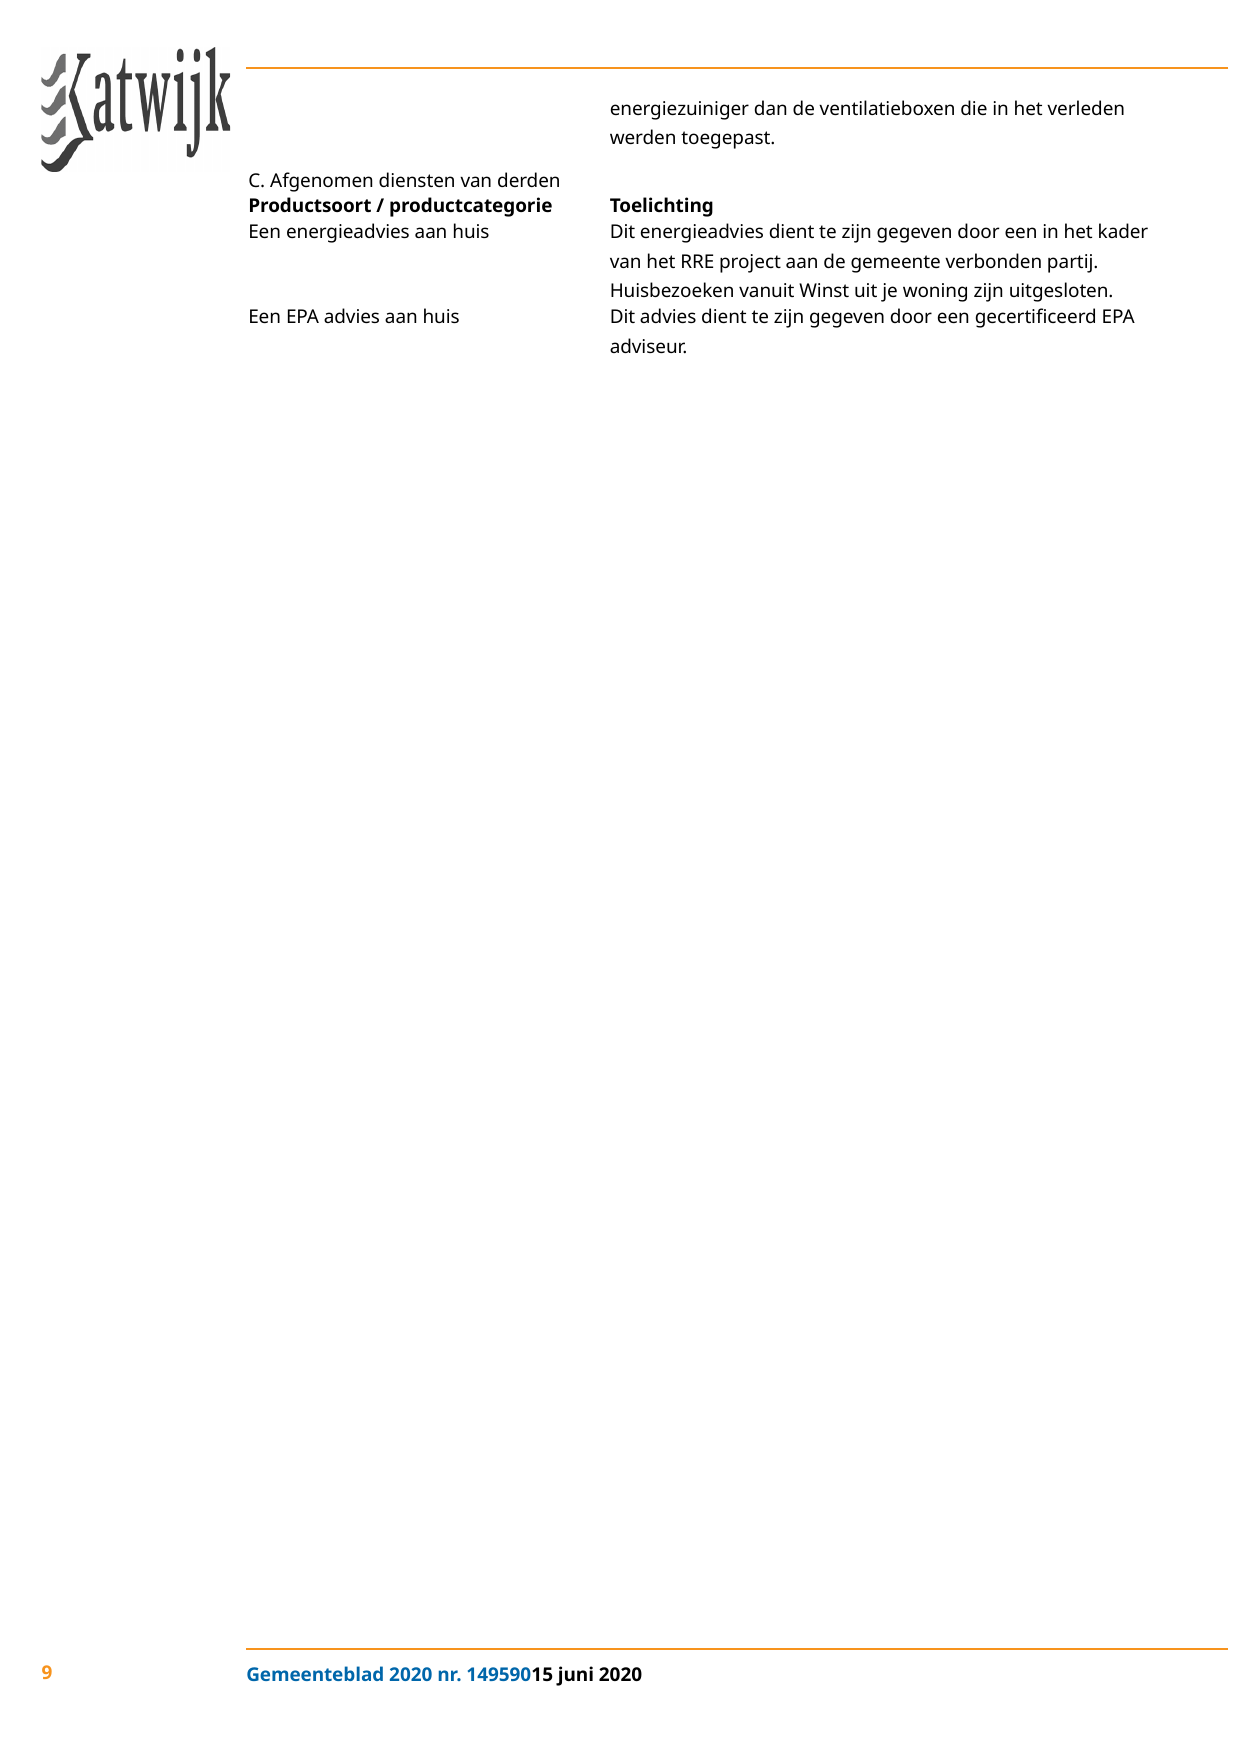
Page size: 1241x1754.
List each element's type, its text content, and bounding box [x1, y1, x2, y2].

table_cell Dit energieadvies dient te zijn gegeven door een in het kader van het RRE project aan de gemeente verbonden partij. Huisbezoeken vanuit Winst uit je woning zijn uitgesloten. [610, 219, 1152, 303]
table_header Productsoort / productcategorie [248, 193, 609, 218]
table_cell Een EPA advies aan huis [248, 303, 609, 359]
table_cell [248, 95, 609, 150]
table_cell energiezuiniger dan de ventilatieboxen die in het verleden werden toegepast. [610, 95, 1152, 150]
table_cell Dit advies dient te zijn gegeven door een gecertificeerd EPA adviseur. [610, 303, 1152, 359]
picture [41, 47, 231, 172]
text C. Afgenomen diensten van derden [248, 167, 1152, 193]
table_cell Een energieadvies aan huis [248, 219, 609, 303]
table_header Toelichting [610, 193, 1152, 218]
